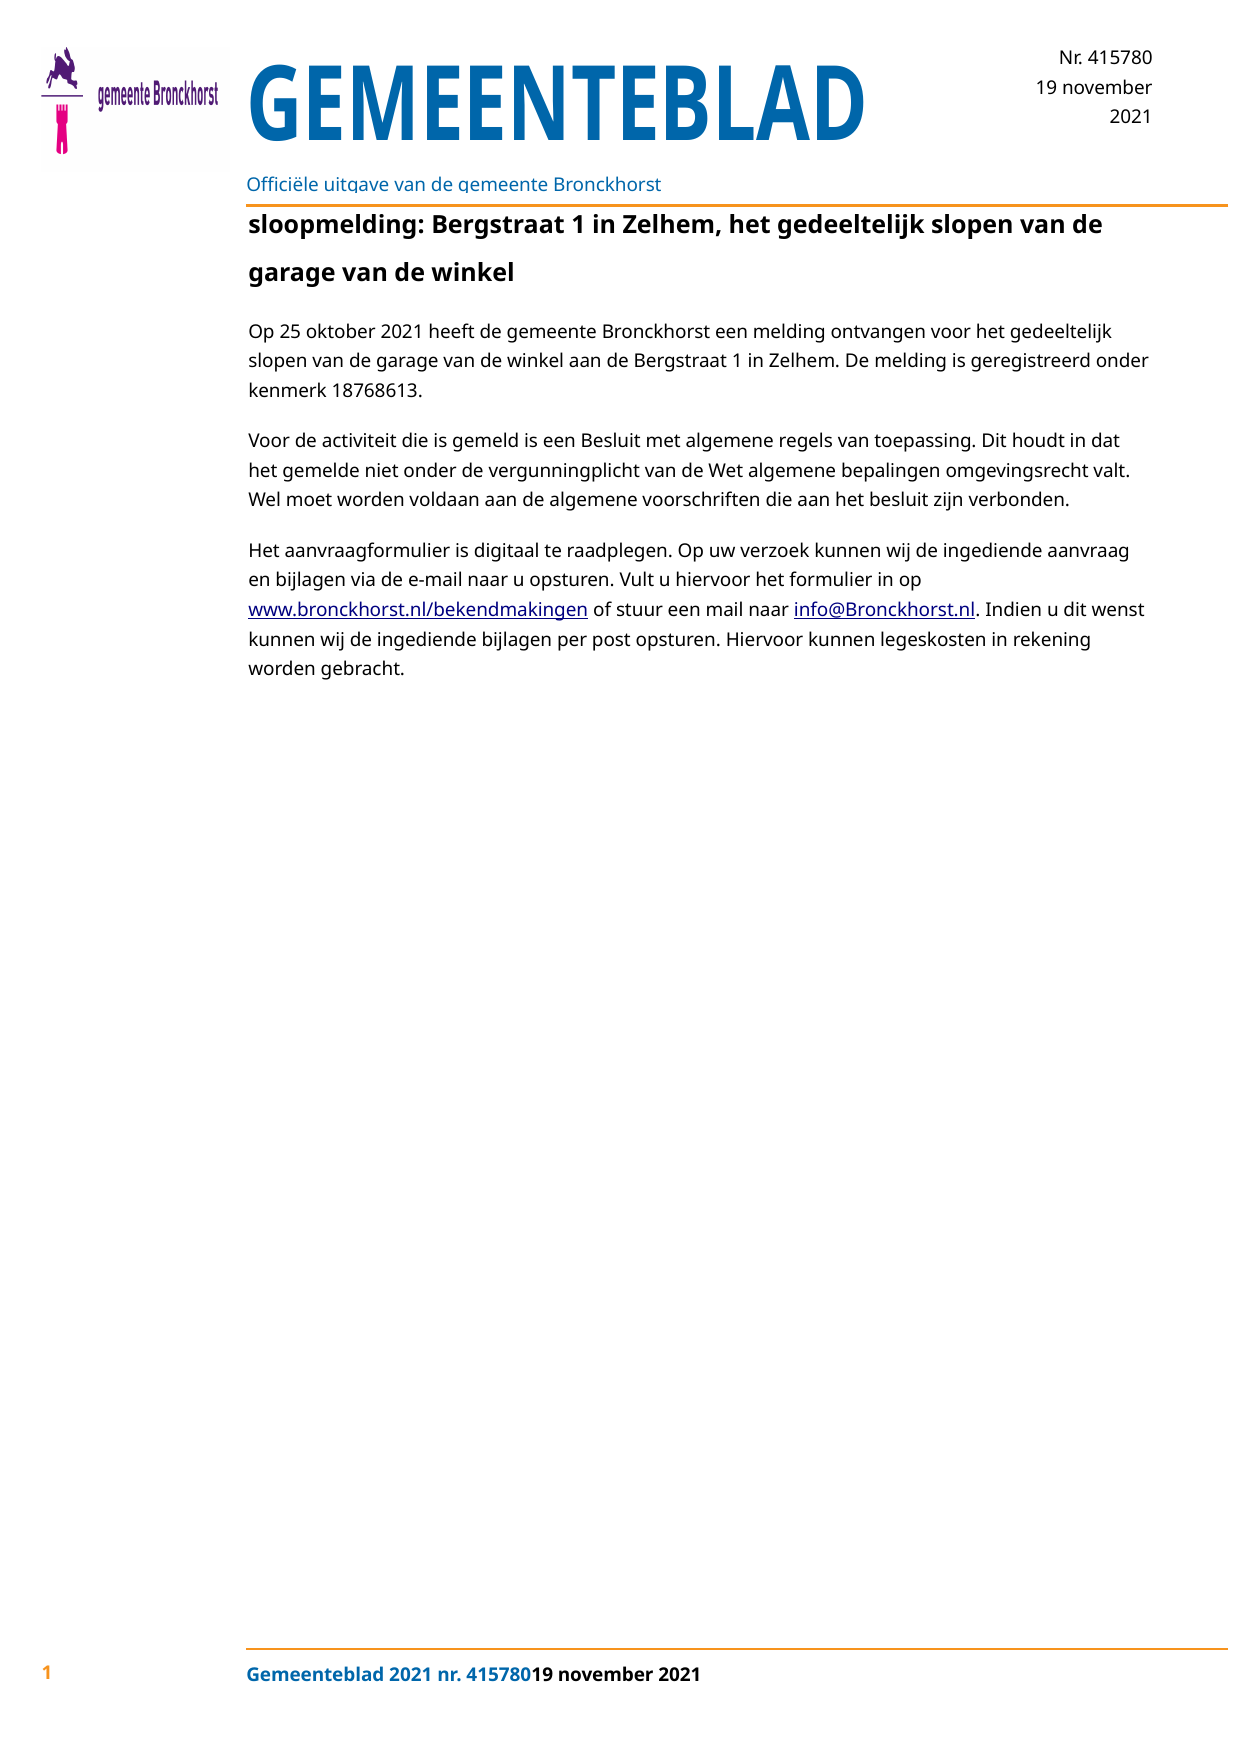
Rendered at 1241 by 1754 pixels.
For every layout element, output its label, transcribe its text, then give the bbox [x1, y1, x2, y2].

text Voor de activiteit die is gemeld is een Besluit met algemene regels van toepassing. Dit houdt in dat het gemelde niet onder de vergunningplicht van de Wet algemene bepalingen omgevingsrecht valt. Wel moet worden voldaan aan de algemene voorschriften die aan het besluit zijn verbonden. [248, 427, 1152, 512]
text Op 25 oktober 2021 heeft de gemeente Bronckhorst een melding ontvangen voor het gedeeltelijk slopen van de garage van de winkel aan de Bergstraat 1 in Zelhem. De melding is geregistreerd onder kenmerk 18768613. [248, 318, 1152, 403]
text sloopmelding: Bergstraat 1 in Zelhem, het gedeeltelijk slopen van de garage van de winkel [248, 207, 1152, 288]
text Het aanvraagformulier is digitaal te raadplegen. Op uw verzoek kunnen wij de ingediende aanvraag en bijlagen via de e-mail naar u opsturen. Vult u hiervoor het formulier in op www.bronckhorst.nl/bekendmakingen of stuur een mail naar info@Bronckhorst.nl. Indien u dit wenst kunnen wij de ingediende bijlagen per post opsturen. Hiervoor kunnen legeskosten in rekening worden gebracht. [248, 537, 1152, 681]
picture [41, 47, 231, 172]
